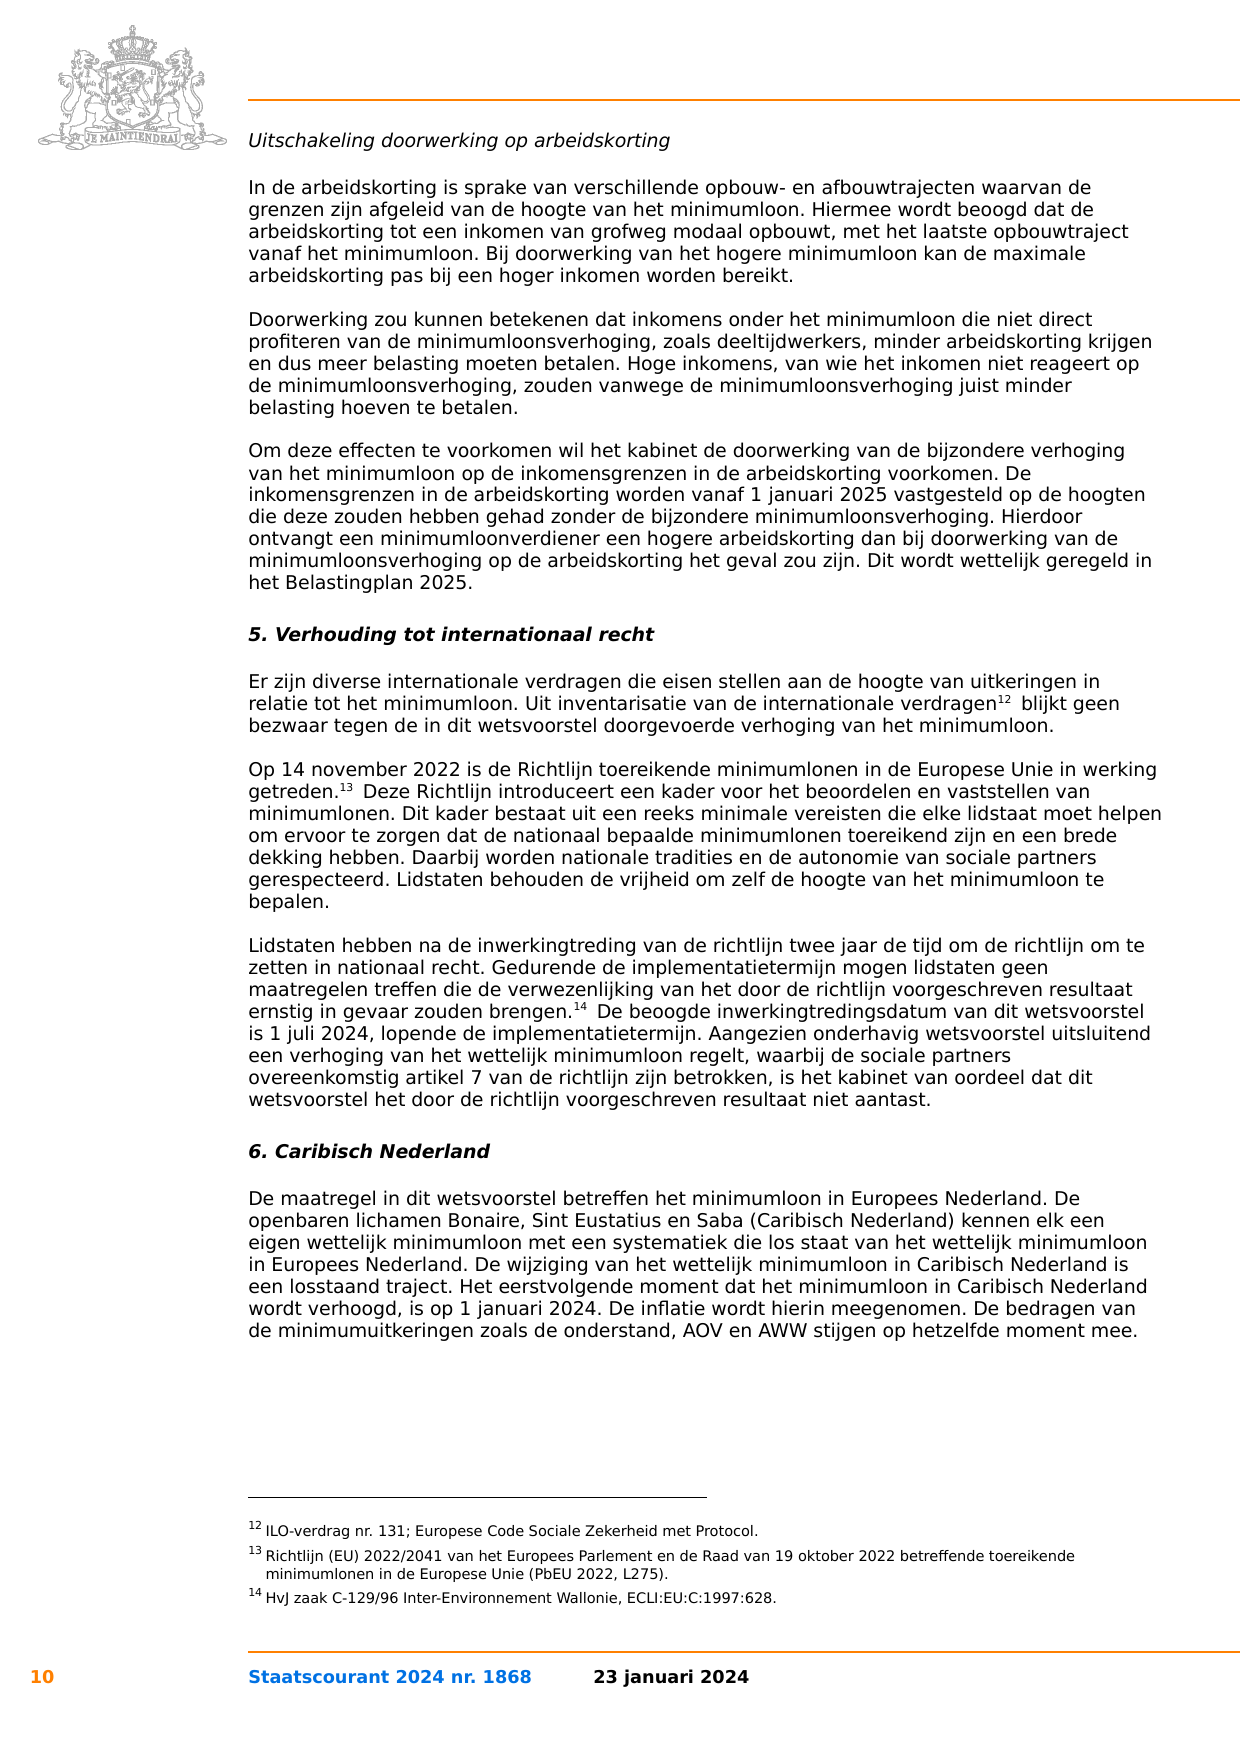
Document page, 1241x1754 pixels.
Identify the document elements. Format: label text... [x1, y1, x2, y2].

text HvJ zaak C-129/96 Inter-Environnement Wallonie, ECLI:EU:C:1997:628. [248, 1586, 1163, 1608]
subtitle 5. Verhouding tot internationaal recht [248, 624, 1163, 646]
subtitle 6. Caribisch Nederland [248, 1141, 1163, 1163]
subtitle Uitschakeling doorwerking op arbeidskorting [248, 130, 1163, 152]
text Lidstaten hebben na de inwerkingtreding van de richtlijn twee jaar de tijd om de richtlijn om te zetten in nationaal recht. Gedurende de implementatietermijn mogen lidstaten geen maatregelen treffen die de verwezenlijking van het door de richtlijn voorgeschreven resultaat ernstig in gevaar zouden brengen. De beoogde inwerkingtredingsdatum van dit wetsvoorstel is 1 juli 2024, lopende de implementatietermijn. Aangezien onderhavig wetsvoorstel uitsluitend een verhoging van het wettelijk minimumloon regelt, waarbij de sociale partners overeenkomstig artikel 7 van de richtlijn zijn betrokken, is het kabinet van oordeel dat dit wetsvoorstel het door de richtlijn voorgeschreven resultaat niet aantast. [248, 935, 1163, 1111]
text Er zijn diverse internationale verdragen die eisen stellen aan de hoogte van uitkeringen in relatie tot het minimumloon. Uit inventarisatie van de internationale verdragen blijkt geen bezwaar tegen de in dit wetsvoorstel doorgevoerde verhoging van het minimumloon. [248, 671, 1163, 737]
text Doorwerking zou kunnen betekenen dat inkomens onder het minimumloon die niet direct profiteren van de minimumloonsverhoging, zoals deeltijdwerkers, minder arbeidskorting krijgen en dus meer belasting moeten betalen. Hoge inkomens, van wie het inkomen niet reageert op de minimumloonsverhoging, zouden vanwege de minimumloonsverhoging juist minder belasting hoeven te betalen. [248, 309, 1163, 418]
text In de arbeidskorting is sprake van verschillende opbouw- en afbouwtrajecten waarvan de grenzen zijn afgeleid van de hoogte van het minimumloon. Hiermee wordt beoogd dat de arbeidskorting tot een inkomen van grofweg modaal opbouwt, met het laatste opbouwtraject vanaf het minimumloon. Bij doorwerking van het hogere minimumloon kan de maximale arbeidskorting pas bij een hoger inkomen worden bereikt. [248, 177, 1163, 287]
text ILO-verdrag nr. 131; Europese Code Sociale Zekerheid met Protocol. [248, 1519, 1163, 1541]
text Op 14 november 2022 is de Richtlijn toereikende minimumlonen in de Europese Unie in werking getreden. Deze Richtlijn introduceert een kader voor het beoordelen en vaststellen van minimumlonen. Dit kader bestaat uit een reeks minimale vereisten die elke lidstaat moet helpen om ervoor te zorgen dat de nationaal bepaalde minimumlonen toereikend zijn en een brede dekking hebben. Daarbij worden nationale tradities en de autonomie van sociale partners gerespecteerd. Lidstaten behouden de vrijheid om zelf de hoogte van het minimumloon te bepalen. [248, 759, 1163, 913]
text Richtlijn (EU) 2022/2041 van het Europees Parlement en de Raad van 19 oktober 2022 betreffende toereikende minimumlonen in de Europese Unie (PbEU 2022, L275). [248, 1544, 1163, 1583]
text Om deze effecten te voorkomen wil het kabinet de doorwerking van de bijzondere verhoging van het minimumloon op de inkomensgrenzen in de arbeidskorting voorkomen. De inkomensgrenzen in de arbeidskorting worden vanaf 1 januari 2025 vastgesteld op de hoogten die deze zouden hebben gehad zonder de bijzondere minimumloonsverhoging. Hierdoor ontvangt een minimumloonverdiener een hogere arbeidskorting dan bij doorwerking van de minimumloonsverhoging op de arbeidskorting het geval zou zijn. Dit wordt wettelijk geregeld in het Belastingplan 2025. [248, 440, 1163, 594]
text De maatregel in dit wetsvoorstel betreffen het minimumloon in Europees Nederland. De openbaren lichamen Bonaire, Sint Eustatius en Saba (Caribisch Nederland) kennen elk een eigen wettelijk minimumloon met een systematiek die los staat van het wettelijk minimumloon in Europees Nederland. De wijziging van het wettelijk minimumloon in Caribisch Nederland is een losstaand traject. Het eerstvolgende moment dat het minimumloon in Caribisch Nederland wordt verhoogd, is op 1 januari 2024. De inflatie wordt hierin meegenomen. De bedragen van de minimumuitkeringen zoals de onderstand, AOV en AWW stijgen op hetzelfde moment mee. [248, 1188, 1163, 1341]
picture [38, 25, 227, 150]
